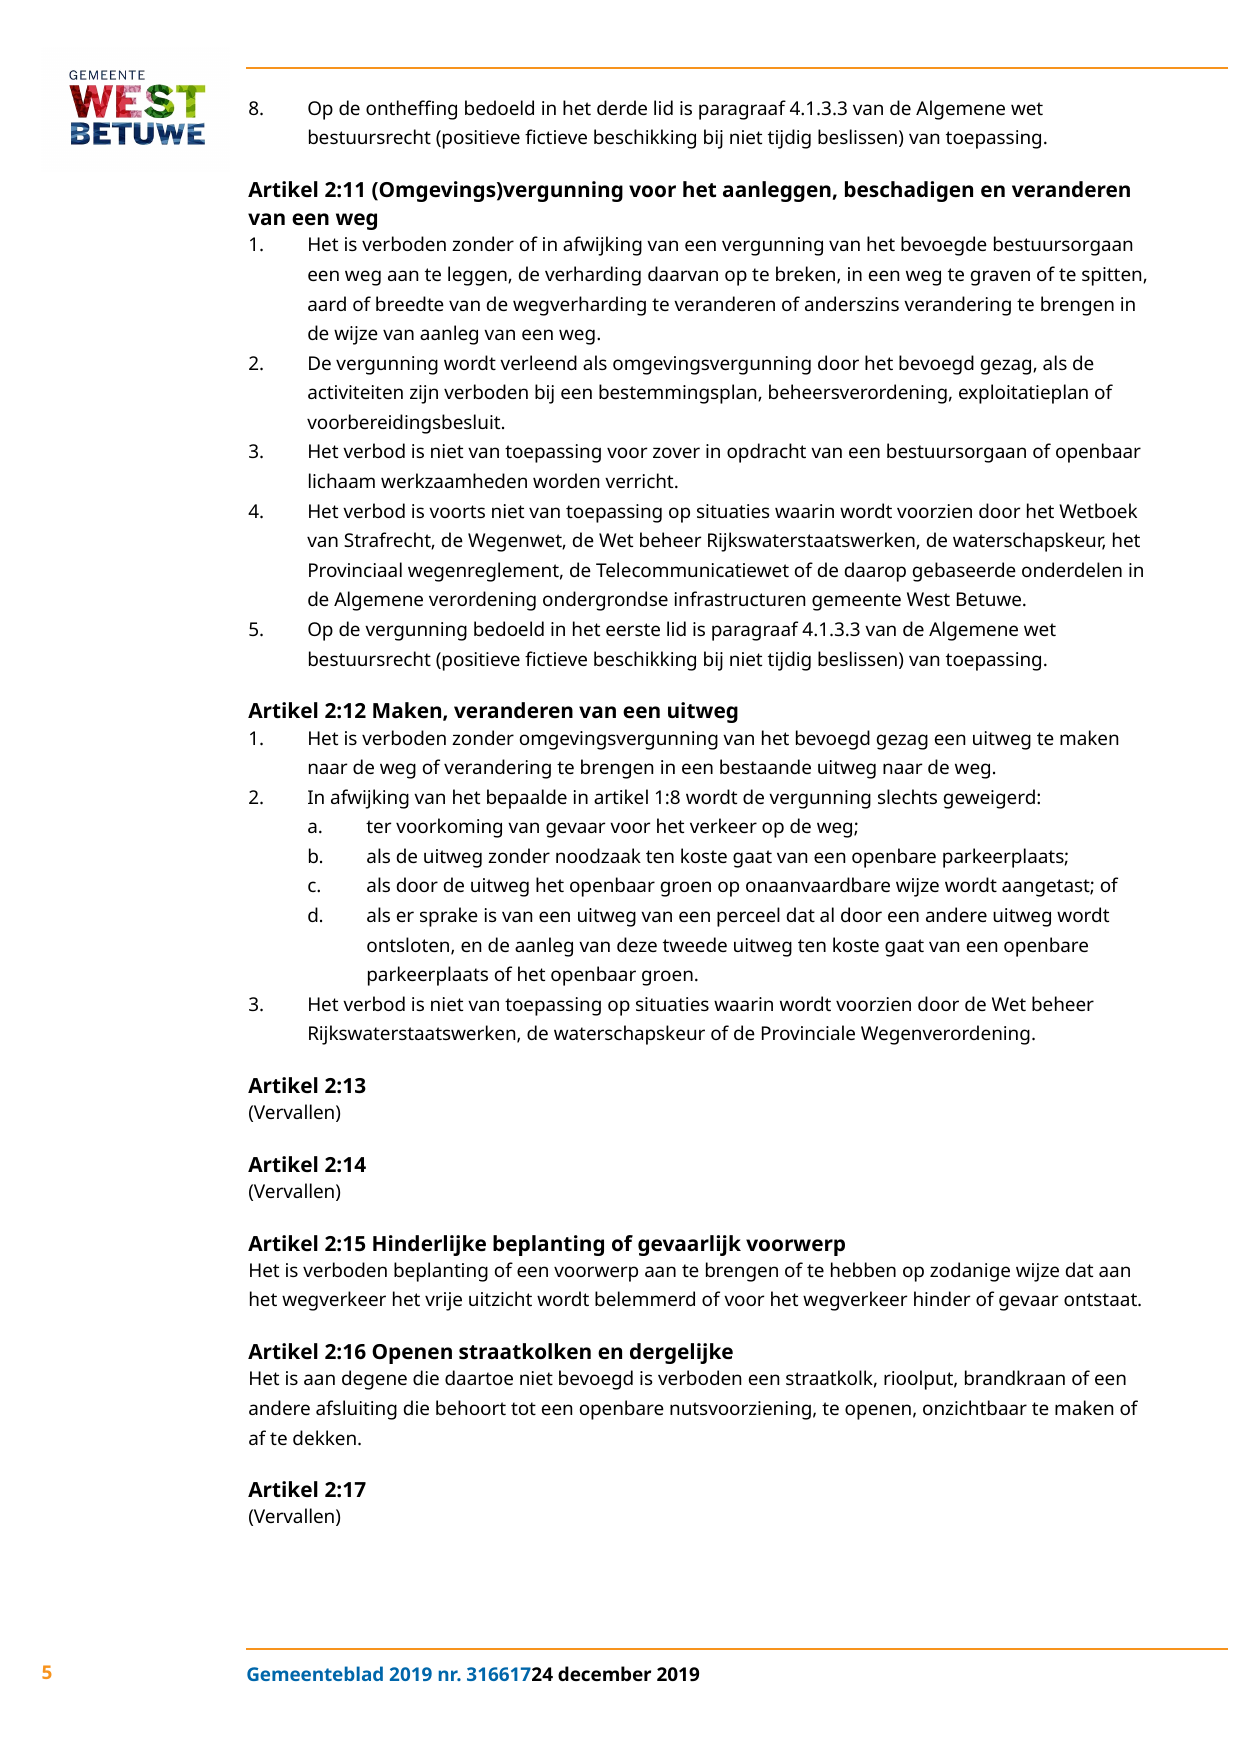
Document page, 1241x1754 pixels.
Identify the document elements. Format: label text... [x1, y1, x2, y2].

list Het is verboden zonder of in afwijking van een vergunning van het bevoegde bestuursorgaan een weg aan te leggen, de verharding daarvan op te breken, in een weg te graven of te spitten, aard of breedte van de wegverharding te veranderen of anderszins verandering te brengen in de wijze van aanleg van een weg. [248, 232, 1152, 346]
list als door de uitweg het openbaar groen op onaanvaardbare wijze wordt aangetast; of [307, 873, 1152, 898]
list In afwijking van het bepaalde in artikel 1:8 wordt de vergunning slechts geweigerd: [248, 784, 1152, 809]
text Het is aan degene die daartoe niet bevoegd is verboden een straatkolk, rioolput, brandkraan of een andere afsluiting die behoort tot een openbare nutsvoorziening, te openen, onzichtbaar te maken of af te dekken. [248, 1366, 1152, 1450]
list Op de ontheffing bedoeld in het derde lid is paragraaf 4.1.3.3 van de Algemene wet bestuursrecht (positieve fictieve beschikking bij niet tijdig beslissen) van toepassing. [248, 95, 1152, 150]
list Het verbod is voorts niet van toepassing op situaties waarin wordt voorzien door het Wetboek van Strafrecht, de Wegenwet, de Wet beheer Rijkswaterstaatswerken, de waterschapskeur, het Provinciaal wegenreglement, de Telecommunicatiewet of de daarop gebaseerde onderdelen in de Algemene verordening ondergrondse infrastructuren gemeente West Betuwe. [248, 498, 1152, 612]
text Het is verboden beplanting of een voorwerp aan te brengen of te hebben op zodanige wijze dat aan het wegverkeer het vrije uitzicht wordt belemmerd of voor het wegverkeer hinder of gevaar ontstaat. [248, 1257, 1152, 1312]
list Het verbod is niet van toepassing op situaties waarin wordt voorzien door de Wet beheer Rijkswaterstaatswerken, de waterschapskeur of de Provinciale Wegenverordening. [248, 991, 1152, 1046]
list als de uitweg zonder noodzaak ten koste gaat van een openbare parkeerplaats; [307, 843, 1152, 869]
list als er sprake is van een uitweg van een perceel dat al door een andere uitweg wordt ontsloten, en de aanleg van deze tweede uitweg ten koste gaat van een openbare parkeerplaats of het openbaar groen. [307, 902, 1152, 987]
text Artikel 2:11 (Omgevings)vergunning voor het aanleggen, beschadigen en veranderen van een weg [248, 175, 1152, 232]
text (Vervallen) [248, 1178, 1152, 1204]
list De vergunning wordt verleend als omgevingsvergunning door het bevoegd gezag, als de activiteiten zijn verboden bij een bestemmingsplan, beheersverordening, exploitatieplan of voorbereidingsbesluit. [248, 350, 1152, 435]
text Artikel 2:14 [248, 1150, 1152, 1178]
list Op de vergunning bedoeld in het eerste lid is paragraaf 4.1.3.3 van de Algemene wet bestuursrecht (positieve fictieve beschikking bij niet tijdig beslissen) van toepassing. [248, 616, 1152, 672]
list ter voorkoming van gevaar voor het verkeer op de weg; [307, 813, 1152, 839]
text Artikel 2:16 Openen straatkolken en dergelijke [248, 1337, 1152, 1366]
text Artikel 2:15 Hinderlijke beplanting of gevaarlijk voorwerp [248, 1229, 1152, 1257]
text (Vervallen) [248, 1503, 1152, 1529]
picture [41, 47, 231, 172]
text (Vervallen) [248, 1099, 1152, 1125]
text Artikel 2:17 [248, 1475, 1152, 1503]
text Artikel 2:13 [248, 1071, 1152, 1099]
list Het verbod is niet van toepassing voor zover in opdracht van een bestuursorgaan of openbaar lichaam werkzaamheden worden verricht. [248, 439, 1152, 494]
list Het is verboden zonder omgevingsvergunning van het bevoegd gezag een uitweg te maken naar de weg of verandering te brengen in een bestaande uitweg naar de weg. [248, 725, 1152, 780]
text Artikel 2:12 Maken, veranderen van een uitweg [248, 696, 1152, 725]
